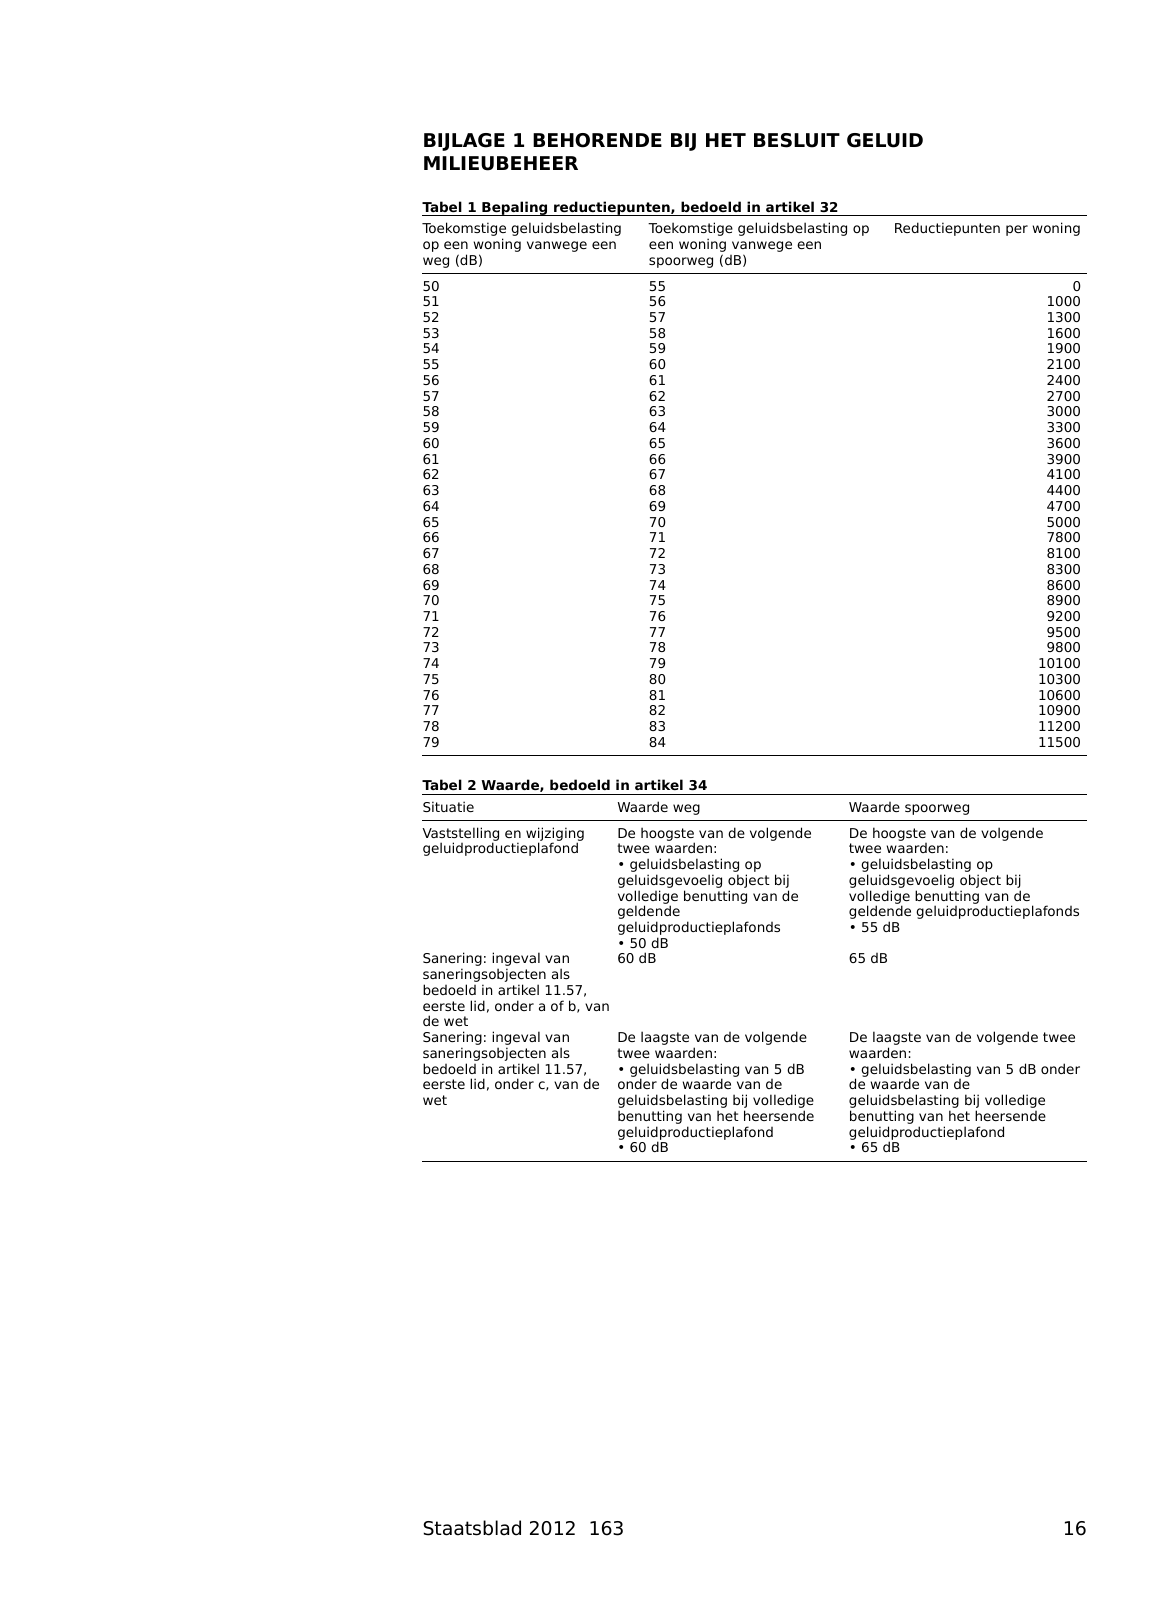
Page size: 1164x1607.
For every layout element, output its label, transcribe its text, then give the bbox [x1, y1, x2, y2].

table_cell 72 [643, 546, 877, 562]
table_cell 61 [643, 373, 877, 388]
table_cell De laagste van de volgende twee waarden: • geluidsbelasting van 5 dB onder de waarde van de geluidsbelasting bij volledige benutting van het heersende geluidproductieplafond • 65 dB [843, 1030, 1087, 1161]
table_cell 69 [422, 577, 643, 593]
table_cell 68 [422, 562, 643, 577]
table_cell 59 [643, 341, 877, 357]
table_cell 67 [643, 467, 877, 483]
table_cell 58 [422, 404, 643, 420]
table_cell 11500 [877, 735, 1087, 755]
table_cell 11200 [877, 719, 1087, 734]
table_cell 55 [643, 274, 877, 294]
table_cell 70 [422, 593, 643, 609]
table_cell Toekomstige geluidsbelasting op een woning vanwege een weg (dB) [422, 216, 643, 273]
table_cell 84 [643, 735, 877, 755]
table_cell 3000 [877, 404, 1087, 420]
table_cell 2700 [877, 389, 1087, 404]
subtitle BIJLAGE 1 BEHORENDE BIJ HET BESLUIT GELUID MILIEUBEHEER [422, 130, 1087, 174]
table_cell 8600 [877, 577, 1087, 593]
table_cell 60 dB [611, 951, 843, 1030]
table_cell 64 [643, 420, 877, 436]
table_cell 8100 [877, 546, 1087, 562]
table_cell 9500 [877, 625, 1087, 640]
table_cell 9800 [877, 640, 1087, 656]
table_cell 0 [877, 274, 1087, 294]
table_cell 53 [422, 326, 643, 341]
table_cell Vaststelling en wijziging geluidproductieplafond [422, 821, 611, 951]
table_cell 79 [422, 735, 643, 755]
table_cell 80 [643, 672, 877, 687]
table_cell Reductiepunten per woning [877, 216, 1087, 273]
table_cell 4400 [877, 483, 1087, 499]
table_cell 73 [643, 562, 877, 577]
table_cell 68 [643, 483, 877, 499]
table_cell 63 [643, 404, 877, 420]
table_cell 61 [422, 451, 643, 467]
table_cell 65 dB [843, 951, 1087, 1030]
table_cell 52 [422, 310, 643, 326]
table_cell 71 [422, 609, 643, 624]
table_cell 66 [422, 530, 643, 546]
table_cell 65 [643, 436, 877, 451]
table_cell 7800 [877, 530, 1087, 546]
table_cell 76 [422, 688, 643, 703]
table_cell 60 [643, 357, 877, 373]
table_cell 2100 [877, 357, 1087, 373]
table_cell 70 [643, 514, 877, 530]
table_cell 77 [422, 703, 643, 719]
table_cell 9200 [877, 609, 1087, 624]
table_cell 71 [643, 530, 877, 546]
table_cell 51 [422, 294, 643, 310]
table_cell 72 [422, 625, 643, 640]
table_cell 4100 [877, 467, 1087, 483]
table_cell 3900 [877, 451, 1087, 467]
table_cell 10600 [877, 688, 1087, 703]
table_cell 79 [643, 656, 877, 672]
table_cell 1600 [877, 326, 1087, 341]
table_cell 65 [422, 514, 643, 530]
table_cell 57 [643, 310, 877, 326]
table_cell Sanering: ingeval van saneringsobjecten als bedoeld in artikel 11.57, eerste lid, onder a of b, van de wet [422, 951, 611, 1030]
table_cell Toekomstige geluidsbelasting op een woning vanwege een spoorweg (dB) [643, 216, 877, 273]
table_cell De hoogste van de volgende twee waarden: • geluidsbelasting op geluidsgevoelig object bij volledige benutting van de geldende geluidproductieplafonds • 50 dB [611, 821, 843, 951]
table_cell 78 [643, 640, 877, 656]
table_cell Situatie [422, 795, 611, 820]
table_cell De laagste van de volgende twee waarden: • geluidsbelasting van 5 dB onder de waarde van de geluidsbelasting bij volledige benutting van het heersende geluidproductieplafond • 60 dB [611, 1030, 843, 1161]
table_cell 69 [643, 499, 877, 514]
table_cell 76 [643, 609, 877, 624]
table_cell 77 [643, 625, 877, 640]
table_cell 75 [643, 593, 877, 609]
table_cell 81 [643, 688, 877, 703]
table_cell 56 [643, 294, 877, 310]
table_cell 50 [422, 274, 643, 294]
table_cell 8900 [877, 593, 1087, 609]
table_cell 4700 [877, 499, 1087, 514]
table_cell 73 [422, 640, 643, 656]
table_cell 10900 [877, 703, 1087, 719]
table_cell 78 [422, 719, 643, 734]
table_header Tabel 1 Bepaling reductiepunten, bedoeld in artikel 32 [422, 199, 1087, 215]
table_cell 10100 [877, 656, 1087, 672]
table_cell 63 [422, 483, 643, 499]
table_cell 56 [422, 373, 643, 388]
table_cell 62 [643, 389, 877, 404]
table_cell 75 [422, 672, 643, 687]
table_cell 74 [643, 577, 877, 593]
table_cell 62 [422, 467, 643, 483]
table_cell 1900 [877, 341, 1087, 357]
table_cell 82 [643, 703, 877, 719]
table_cell 8300 [877, 562, 1087, 577]
table_cell 58 [643, 326, 877, 341]
table_cell 57 [422, 389, 643, 404]
table_cell 3600 [877, 436, 1087, 451]
table_cell Waarde spoorweg [843, 795, 1087, 820]
table_cell 64 [422, 499, 643, 514]
table_cell 74 [422, 656, 643, 672]
table_cell 1000 [877, 294, 1087, 310]
table_cell 66 [643, 451, 877, 467]
table_cell 1300 [877, 310, 1087, 326]
table_cell 5000 [877, 514, 1087, 530]
table_cell 59 [422, 420, 643, 436]
table_cell 2400 [877, 373, 1087, 388]
table_cell 3300 [877, 420, 1087, 436]
table_header Tabel 2 Waarde, bedoeld in artikel 34 [422, 778, 1087, 794]
table_cell De hoogste van de volgende twee waarden: • geluidsbelasting op geluidsgevoelig object bij volledige benutting van de geldende geluidproductieplafonds • 55 dB [843, 821, 1087, 951]
table_cell 10300 [877, 672, 1087, 687]
table_cell 54 [422, 341, 643, 357]
table_cell 55 [422, 357, 643, 373]
table_cell 67 [422, 546, 643, 562]
table_cell 83 [643, 719, 877, 734]
table_cell Sanering: ingeval van saneringsobjecten als bedoeld in artikel 11.57, eerste lid, onder c, van de wet [422, 1030, 611, 1161]
table_cell 60 [422, 436, 643, 451]
table_cell Waarde weg [611, 795, 843, 820]
